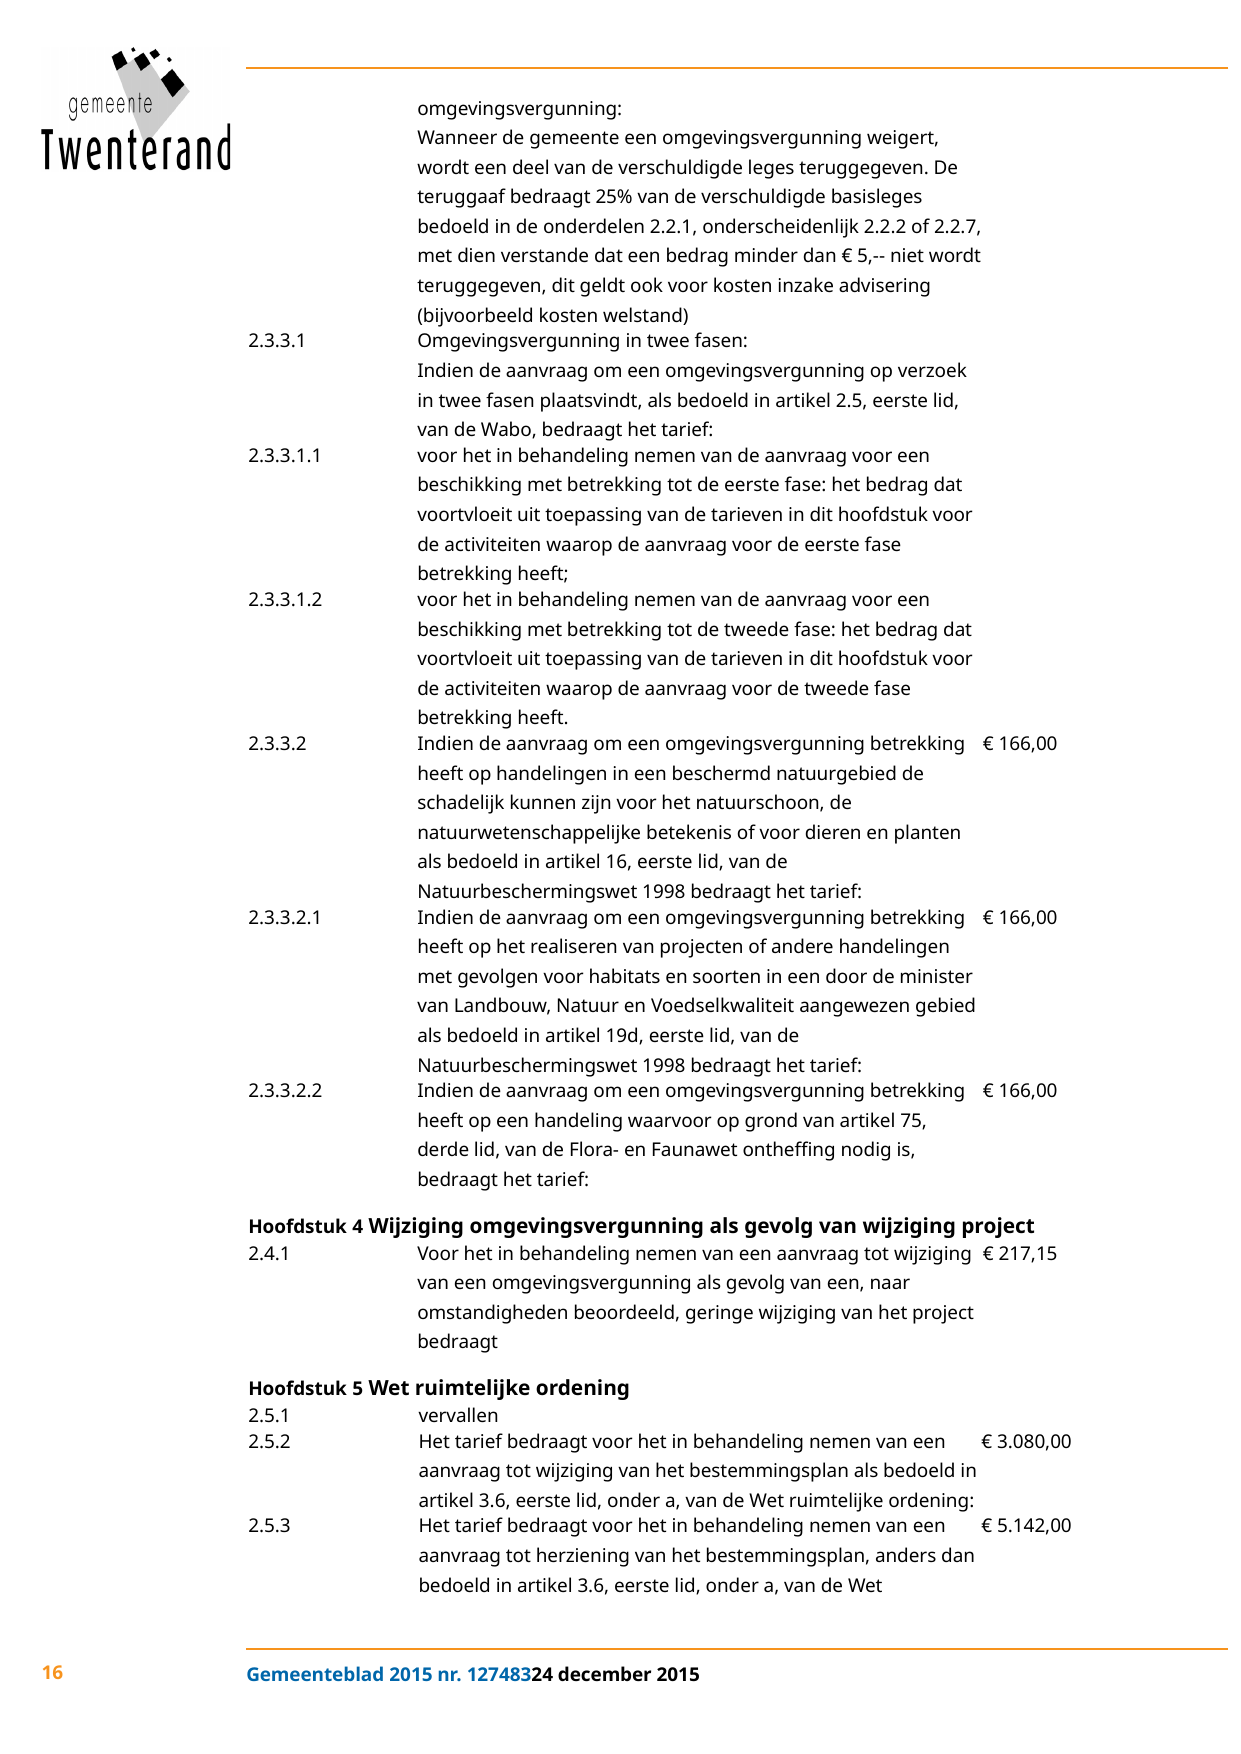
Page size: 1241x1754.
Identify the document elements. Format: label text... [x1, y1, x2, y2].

table_cell 2.3.3.1.2 [248, 586, 417, 730]
table_cell Indien de aanvraag om een omgevingsvergunning betrekking heeft op een handeling waarvoor op grond van artikel 75, derde lid, van de Flora- en Faunawet ontheffing nodig is, bedraagt het tarief: [417, 1078, 983, 1192]
table_cell € 166,00 [983, 730, 1152, 904]
table_cell 2.3.3.1 [248, 328, 417, 442]
table_header vervallen [418, 1402, 981, 1428]
table_cell omgevingsvergunning: Wanneer de gemeente een omgevingsvergunning weigert, wordt een deel van de verschuldigde leges teruggegeven. De teruggaaf bedraagt 25% van de verschuldigde basisleges bedoeld in de onderdelen 2.2.1, onderscheidenlijk 2.2.2 of 2.2.7, met dien verstande dat een bedrag minder dan € 5,-- niet wordt teruggegeven, dit geldt ook voor kosten inzake advisering (bijvoorbeeld kosten welstand) [417, 95, 983, 328]
table_header € 217,15 [983, 1240, 1152, 1354]
table_cell 2.3.3.2.1 [248, 904, 417, 1077]
table_cell Omgevingsvergunning in twee fasen: Indien de aanvraag om een omgevingsvergunning op verzoek in twee fasen plaatsvindt, als bedoeld in artikel 2.5, eerste lid, van de Wabo, bedraagt het tarief: [417, 328, 983, 442]
table_cell [248, 95, 417, 328]
table_cell [983, 442, 1152, 586]
table_header 2.4.1 [248, 1240, 417, 1354]
table_cell Het tarief bedraagt voor het in behandeling nemen van een aanvraag tot herziening van het bestemmingsplan, anders dan bedoeld in artikel 3.6, eerste lid, onder a, van de Wet [418, 1513, 981, 1598]
text Hoofdstuk 5 Wet ruimtelijke ordening [248, 1373, 1152, 1402]
table_cell [983, 328, 1152, 442]
table_cell 2.5.3 [248, 1513, 418, 1598]
table_cell Indien de aanvraag om een omgevingsvergunning betrekking heeft op handelingen in een beschermd natuurgebied de schadelijk kunnen zijn voor het natuurschoon, de natuurwetenschappelijke betekenis of voor dieren en planten als bedoeld in artikel 16, eerste lid, van de Natuurbeschermingswet 1998 bedraagt het tarief: [417, 730, 983, 904]
picture [41, 47, 231, 172]
table_cell Het tarief bedraagt voor het in behandeling nemen van een aanvraag tot wijziging van het bestemmingsplan als bedoeld in artikel 3.6, eerste lid, onder a, van de Wet ruimtelijke ordening: [418, 1428, 981, 1513]
table_header 2.5.1 [248, 1402, 418, 1428]
table_cell € 3.080,00 [981, 1428, 1152, 1513]
table_cell € 166,00 [983, 904, 1152, 1077]
table_cell voor het in behandeling nemen van de aanvraag voor een beschikking met betrekking tot de eerste fase: het bedrag dat voortvloeit uit toepassing van de tarieven in dit hoofdstuk voor de activiteiten waarop de aanvraag voor de eerste fase betrekking heeft; [417, 442, 983, 586]
table_cell 2.3.3.1.1 [248, 442, 417, 586]
table_cell 2.3.3.2.2 [248, 1078, 417, 1192]
table_header [981, 1402, 1152, 1428]
table_cell Indien de aanvraag om een omgevingsvergunning betrekking heeft op het realiseren van projecten of andere handelingen met gevolgen voor habitats en soorten in een door de minister van Landbouw, Natuur en Voedselkwaliteit aangewezen gebied als bedoeld in artikel 19d, eerste lid, van de Natuurbeschermingswet 1998 bedraagt het tarief: [417, 904, 983, 1077]
table_header Voor het in behandeling nemen van een aanvraag tot wijziging van een omgevingsvergunning als gevolg van een, naar omstandigheden beoordeeld, geringe wijziging van het project bedraagt [417, 1240, 983, 1354]
table_cell voor het in behandeling nemen van de aanvraag voor een beschikking met betrekking tot de tweede fase: het bedrag dat voortvloeit uit toepassing van de tarieven in dit hoofdstuk voor de activiteiten waarop de aanvraag voor de tweede fase betrekking heeft. [417, 586, 983, 730]
table_cell € 5.142,00 [981, 1513, 1152, 1598]
table_cell € 166,00 [983, 1078, 1152, 1192]
table_cell 2.5.2 [248, 1428, 418, 1513]
table_cell [983, 95, 1152, 328]
table_cell 2.3.3.2 [248, 730, 417, 904]
text Hoofdstuk 4 Wijziging omgevingsvergunning als gevolg van wijziging project [248, 1211, 1152, 1240]
table_cell [983, 586, 1152, 730]
